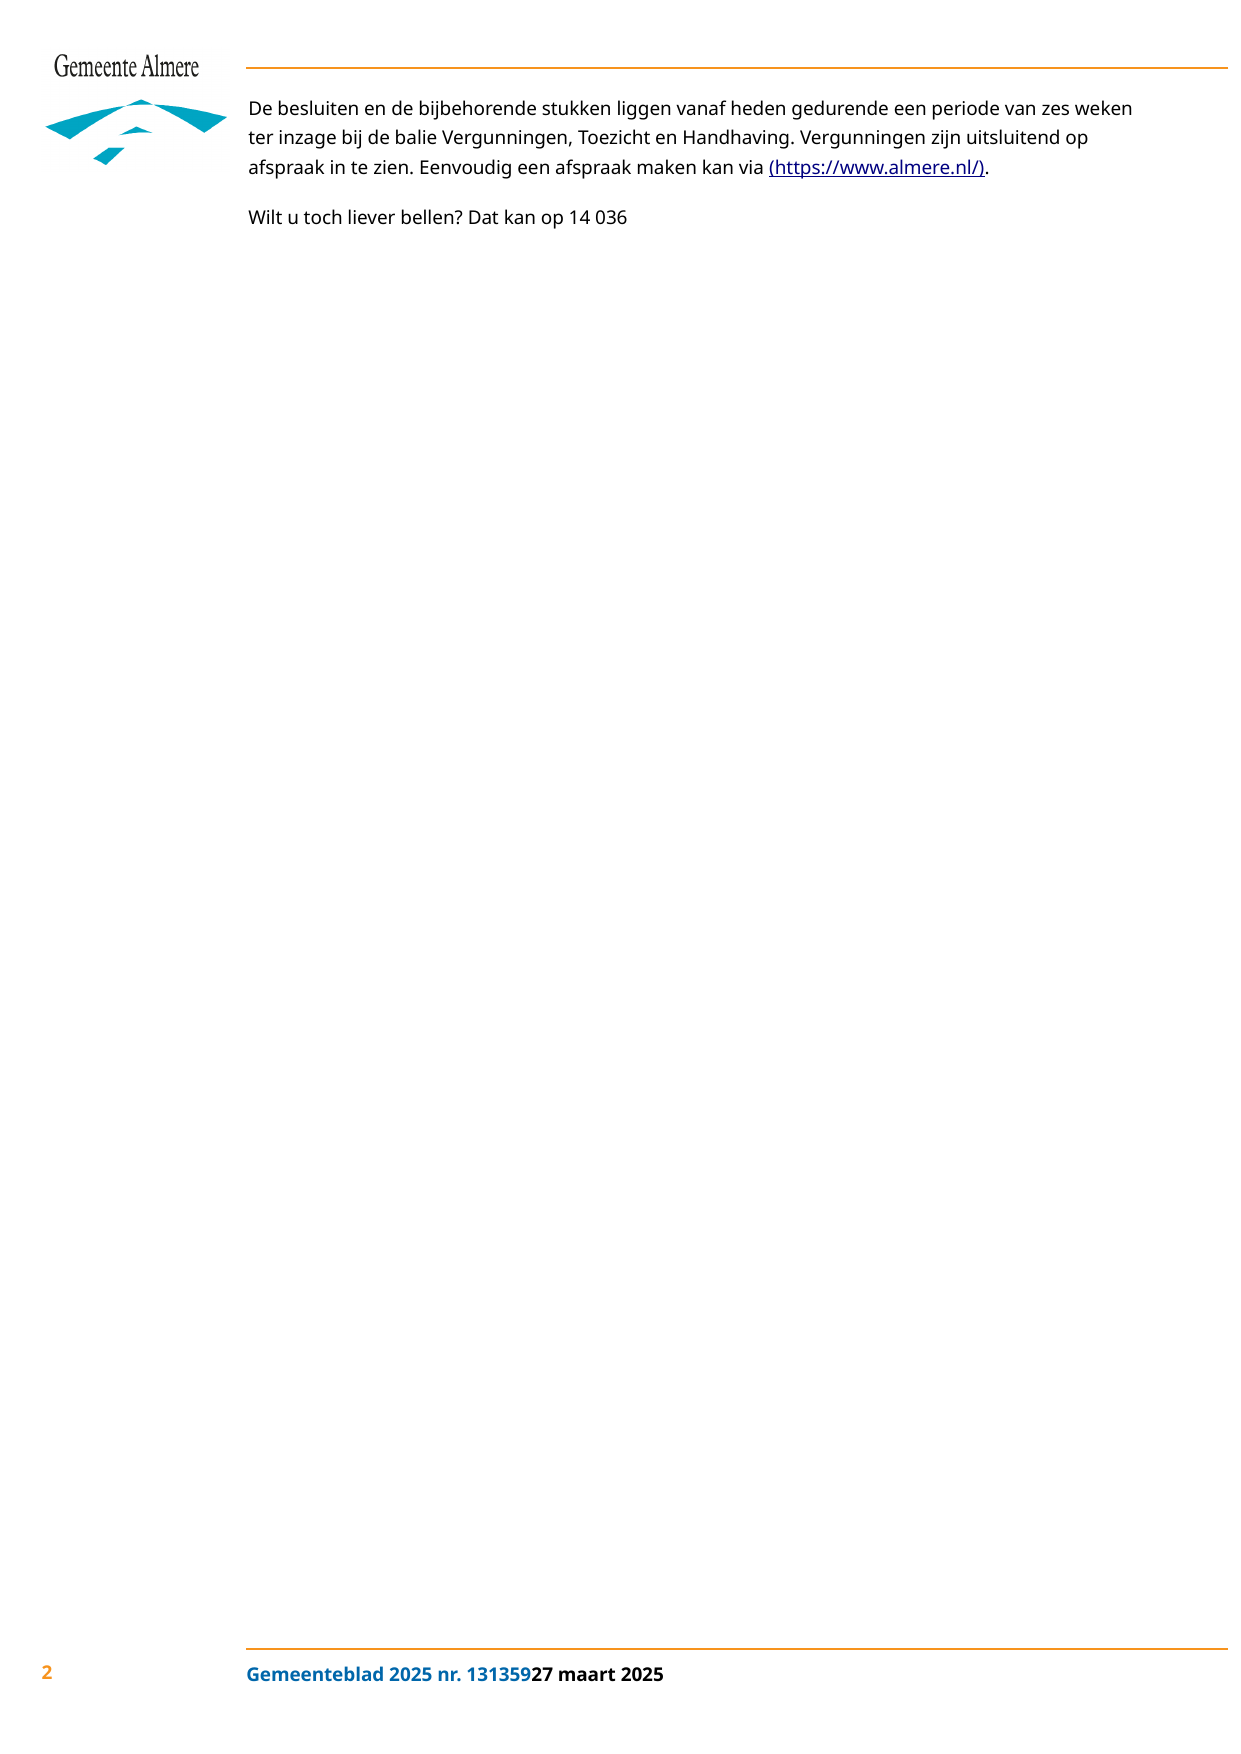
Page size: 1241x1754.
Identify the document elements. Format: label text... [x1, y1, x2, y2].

text De besluiten en de bijbehorende stukken liggen vanaf heden gedurende een periode van zes weken ter inzage bij de balie Vergunningen, Toezicht en Handhaving. Vergunningen zijn uitsluitend op afspraak in te zien. Eenvoudig een afspraak maken kan via (https://www.almere.nl/). [248, 95, 1152, 180]
text Wilt u toch liever bellen? Dat kan op 14 036 [248, 204, 1152, 230]
picture [41, 47, 231, 172]
